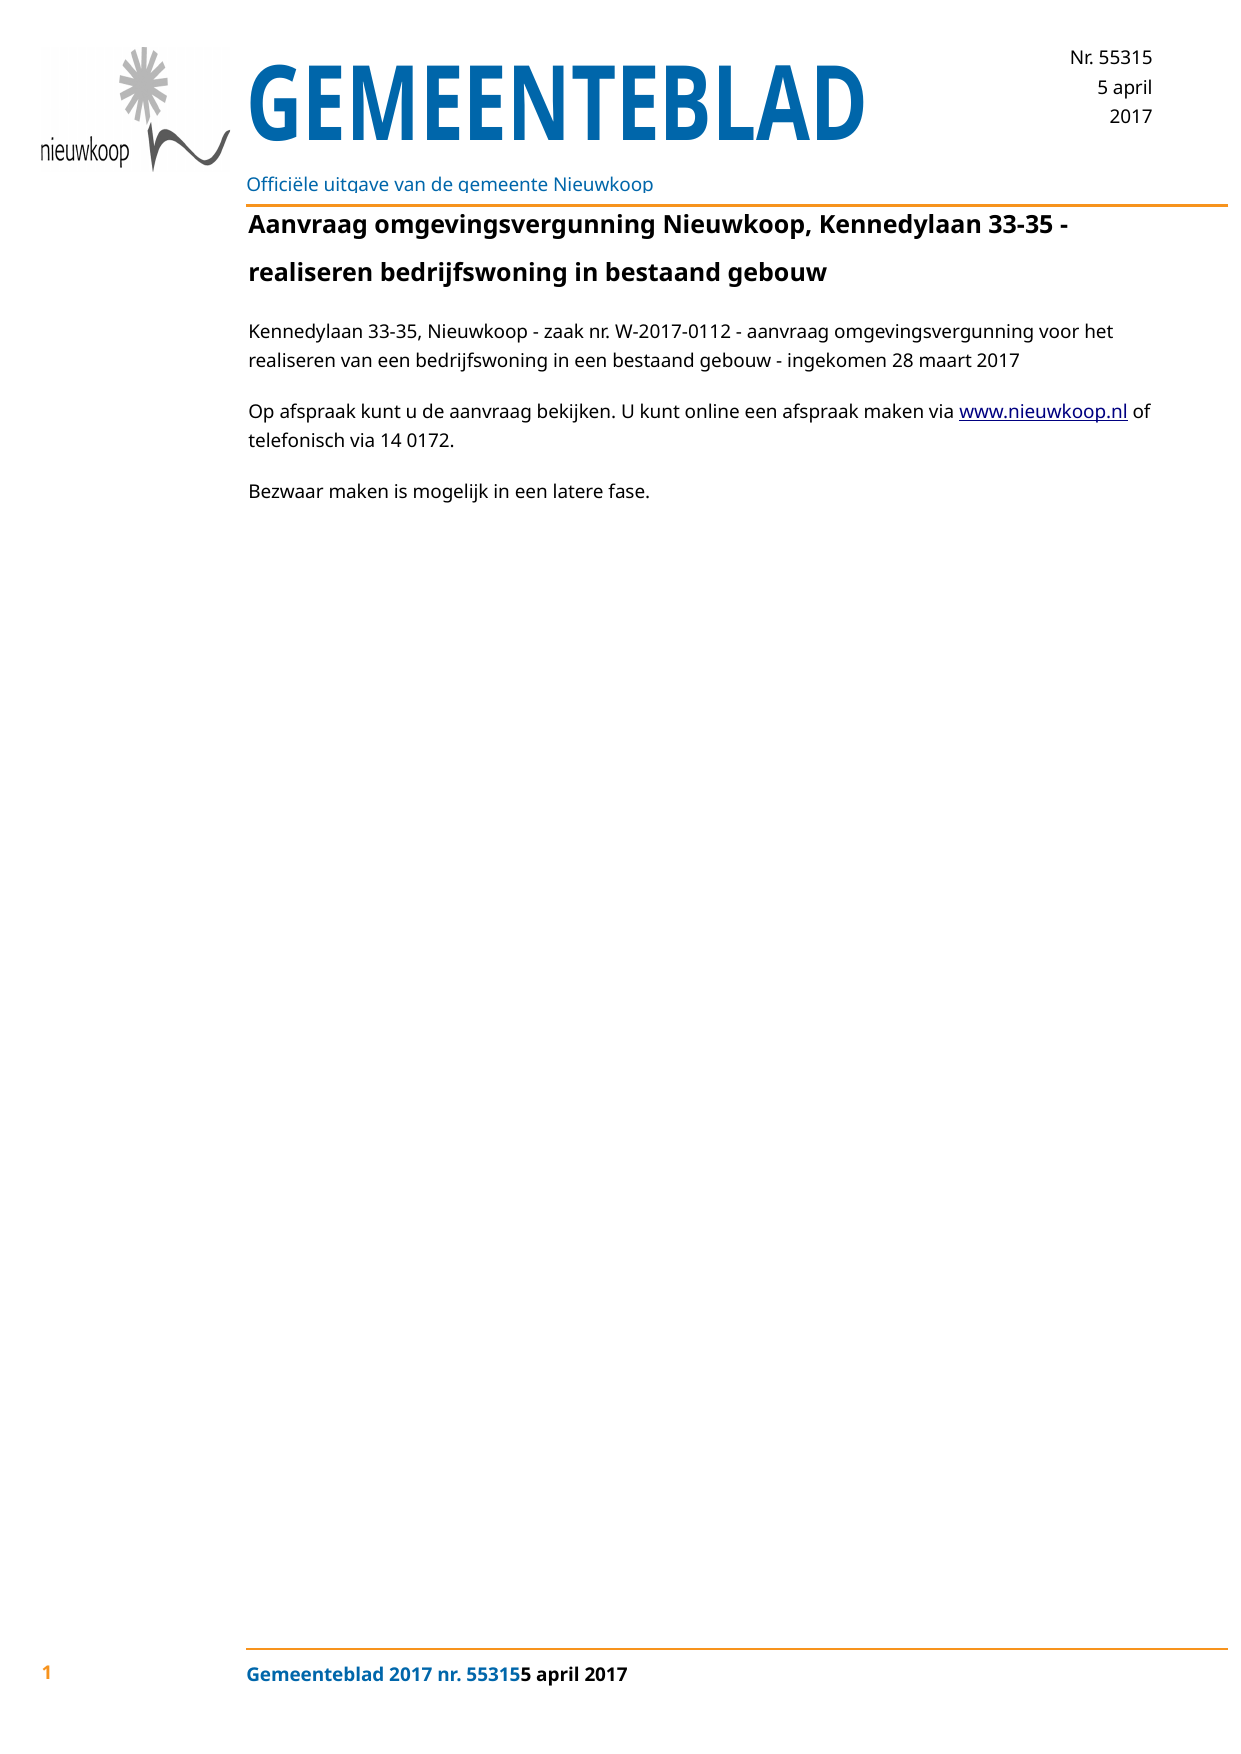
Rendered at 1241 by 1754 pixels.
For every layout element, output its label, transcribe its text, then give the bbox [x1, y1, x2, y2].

text Kennedylaan 33-35, Nieuwkoop - zaak nr. W-2017-0112 - aanvraag omgevingsvergunning voor het realiseren van een bedrijfswoning in een bestaand gebouw - ingekomen 28 maart 2017 [248, 318, 1152, 373]
text Aanvraag omgevingsvergunning Nieuwkoop, Kennedylaan 33-35 - realiseren bedrijfswoning in bestaand gebouw [248, 207, 1152, 288]
text Bezwaar maken is mogelijk in een latere fase. [248, 478, 1152, 504]
text Op afspraak kunt u de aanvraag bekijken. U kunt online een afspraak maken via www.nieuwkoop.nl of telefonisch via 14 0172. [248, 398, 1152, 453]
picture [41, 47, 231, 172]
